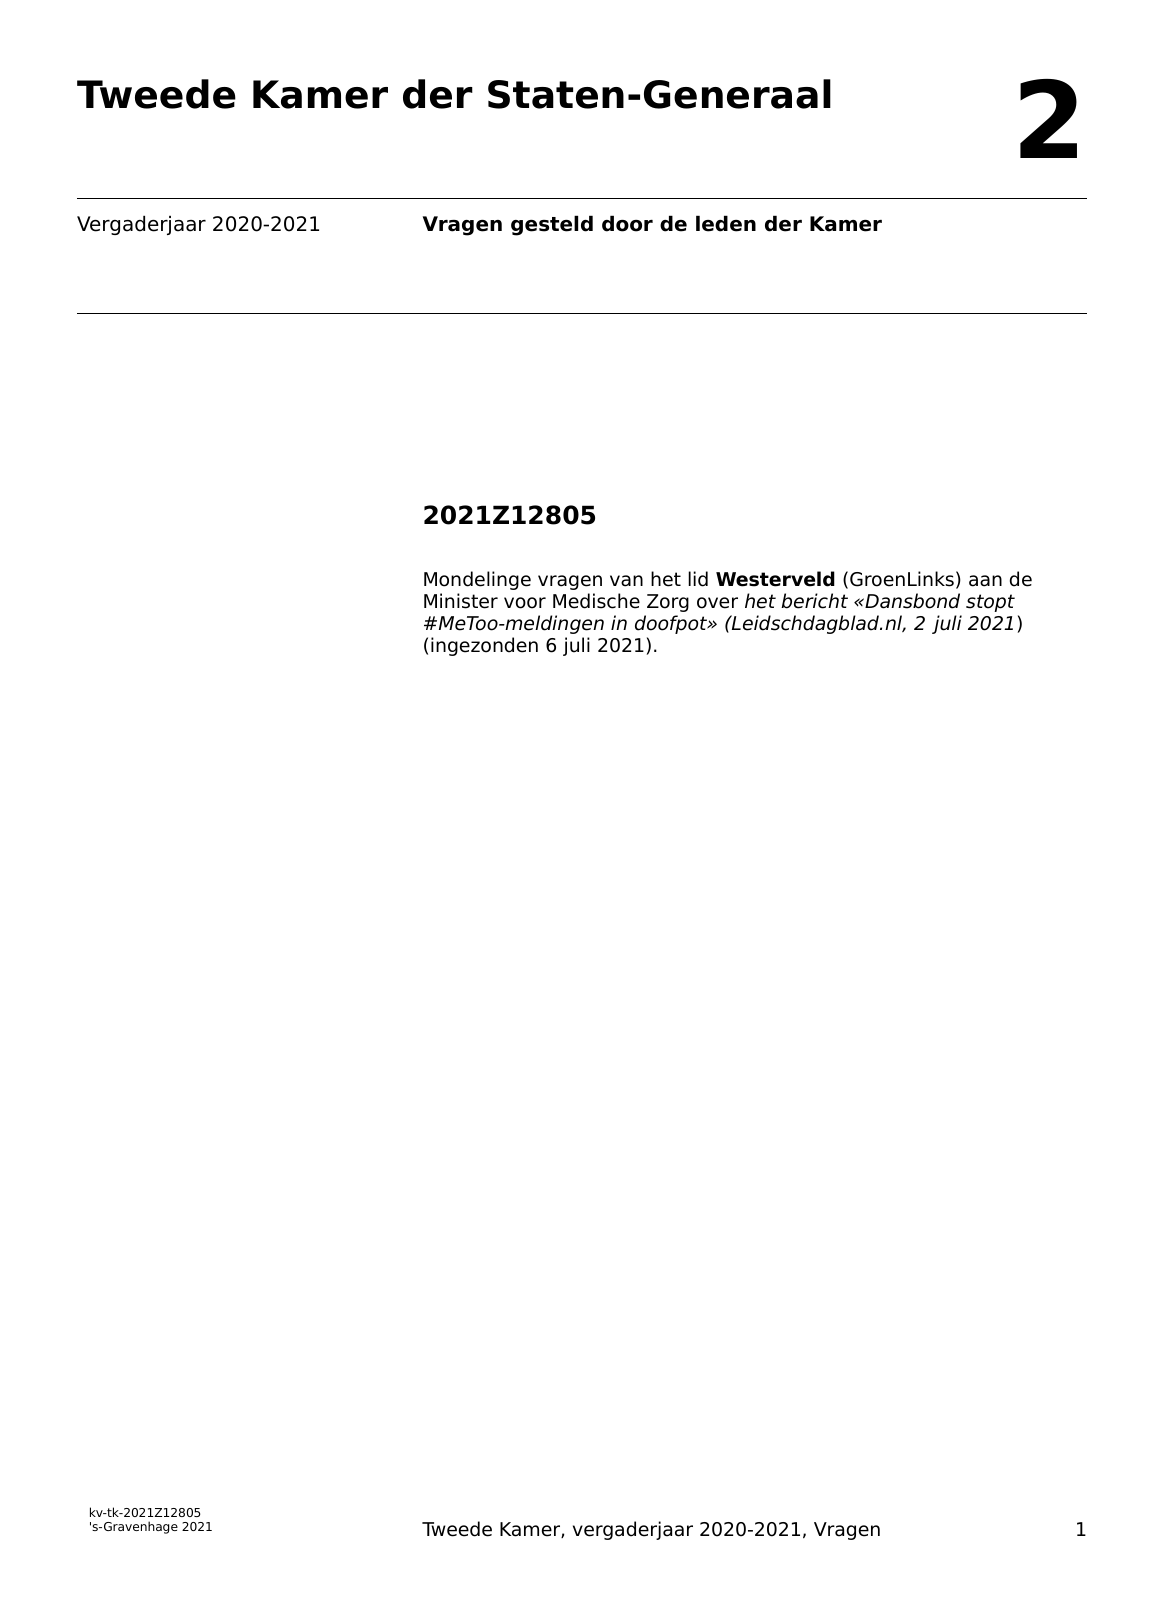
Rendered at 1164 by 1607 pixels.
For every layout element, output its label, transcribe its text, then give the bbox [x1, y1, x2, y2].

table_cell Vergaderjaar 2020-2021 [77, 199, 422, 313]
text 's-Gravenhage 2021 [88, 1520, 323, 1534]
table_cell Vragen gesteld door de leden der Kamer [422, 199, 1087, 313]
table_header Tweede Kamer der Staten-Generaal [77, 59, 886, 198]
text 2021Z12805 [422, 501, 1087, 531]
text Mondelinge vragen van het lid Westerveld (GroenLinks) aan de Minister voor Medische Zorg over het bericht «Dansbond stopt #MeToo-meldingen in doofpot» (Leidschdagblad.nl, 2 juli 2021) (ingezonden 6 juli 2021). [422, 569, 1087, 657]
table_header 2 [886, 59, 1087, 198]
text kv-tk-2021Z12805 [88, 1506, 323, 1520]
